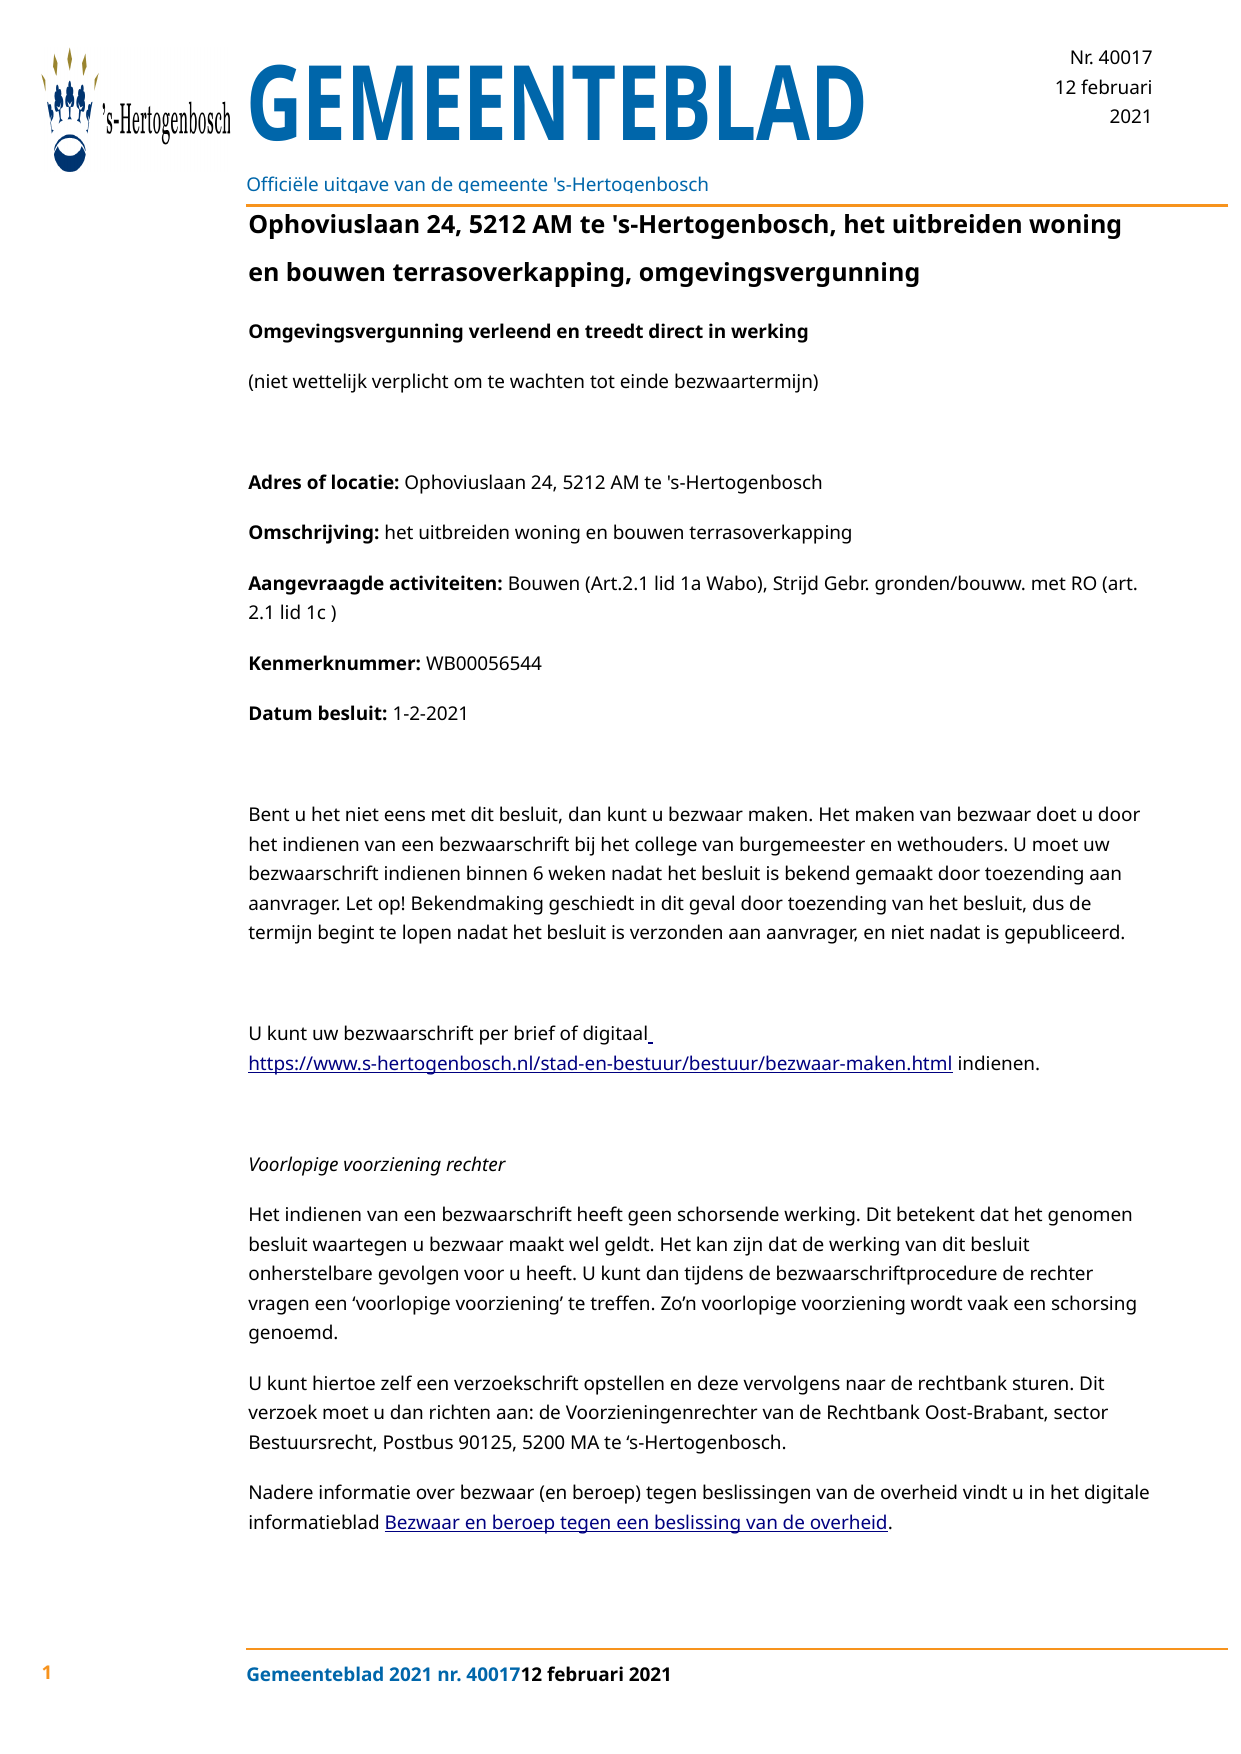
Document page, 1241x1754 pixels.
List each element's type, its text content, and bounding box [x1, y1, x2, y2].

picture [41, 47, 231, 172]
text Het indienen van een bezwaarschrift heeft geen schorsende werking. Dit betekent dat het genomen besluit waartegen u bezwaar maakt wel geldt. Het kan zijn dat de werking van dit besluit onherstelbare gevolgen voor u heeft. U kunt dan tijdens de bezwaarschriftprocedure de rechter vragen een ‘voorlopige voorziening’ te treffen. Zo’n voorlopige voorziening wordt vaak een schorsing genoemd. [248, 1201, 1152, 1345]
text Kenmerknummer: WB00056544 [248, 650, 1152, 676]
text Bent u het niet eens met dit besluit, dan kunt u bezwaar maken. Het maken van bezwaar doet u door het indienen van een bezwaarschrift bij het college van burgemeester en wethouders. U moet uw bezwaarschrift indienen binnen 6 weken nadat het besluit is bekend gemaakt door toezending aan aanvrager. Let op! Bekendmaking geschiedt in dit geval door toezending van het besluit, dus de termijn begint te lopen nadat het besluit is verzonden aan aanvrager, en niet nadat is gepubliceerd. [248, 801, 1152, 945]
text Aangevraagde activiteiten: Bouwen (Art.2.1 lid 1a Wabo), Strijd Gebr. gronden/bouww. met RO (art. 2.1 lid 1c ) [248, 570, 1152, 625]
text Ophoviuslaan 24, 5212 AM te 's-Hertogenbosch, het uitbreiden woning en bouwen terrasoverkapping, omgevingsvergunning [248, 207, 1152, 288]
text Voorlopige voorziening rechter [248, 1151, 1152, 1177]
text Nadere informatie over bezwaar (en beroep) tegen beslissingen van de overheid vindt u in het digitale informatieblad Bezwaar en beroep tegen een beslissing van de overheid. [248, 1479, 1152, 1535]
text U kunt uw bezwaarschrift per brief of digitaal https://www.s-hertogenbosch.nl/stad-en-bestuur/bestuur/bezwaar-maken.html indienen. [248, 1020, 1152, 1076]
text Omschrijving: het uitbreiden woning en bouwen terrasoverkapping [248, 519, 1152, 545]
text (niet wettelijk verplicht om te wachten tot einde bezwaartermijn) [248, 368, 1152, 394]
text Omgevingsvergunning verleend en treedt direct in werking [248, 318, 1152, 344]
text U kunt hiertoe zelf een verzoekschrift opstellen en deze vervolgens naar de rechtbank sturen. Dit verzoek moet u dan richten aan: de Voorzieningenrechter van de Rechtbank Oost-Brabant, sector Bestuursrecht, Postbus 90125, 5200 MA te ‘s-Hertogenbosch. [248, 1370, 1152, 1455]
text Datum besluit: 1-2-2021 [248, 700, 1152, 726]
text Adres of locatie: Ophoviuslaan 24, 5212 AM te 's-Hertogenbosch [248, 469, 1152, 495]
